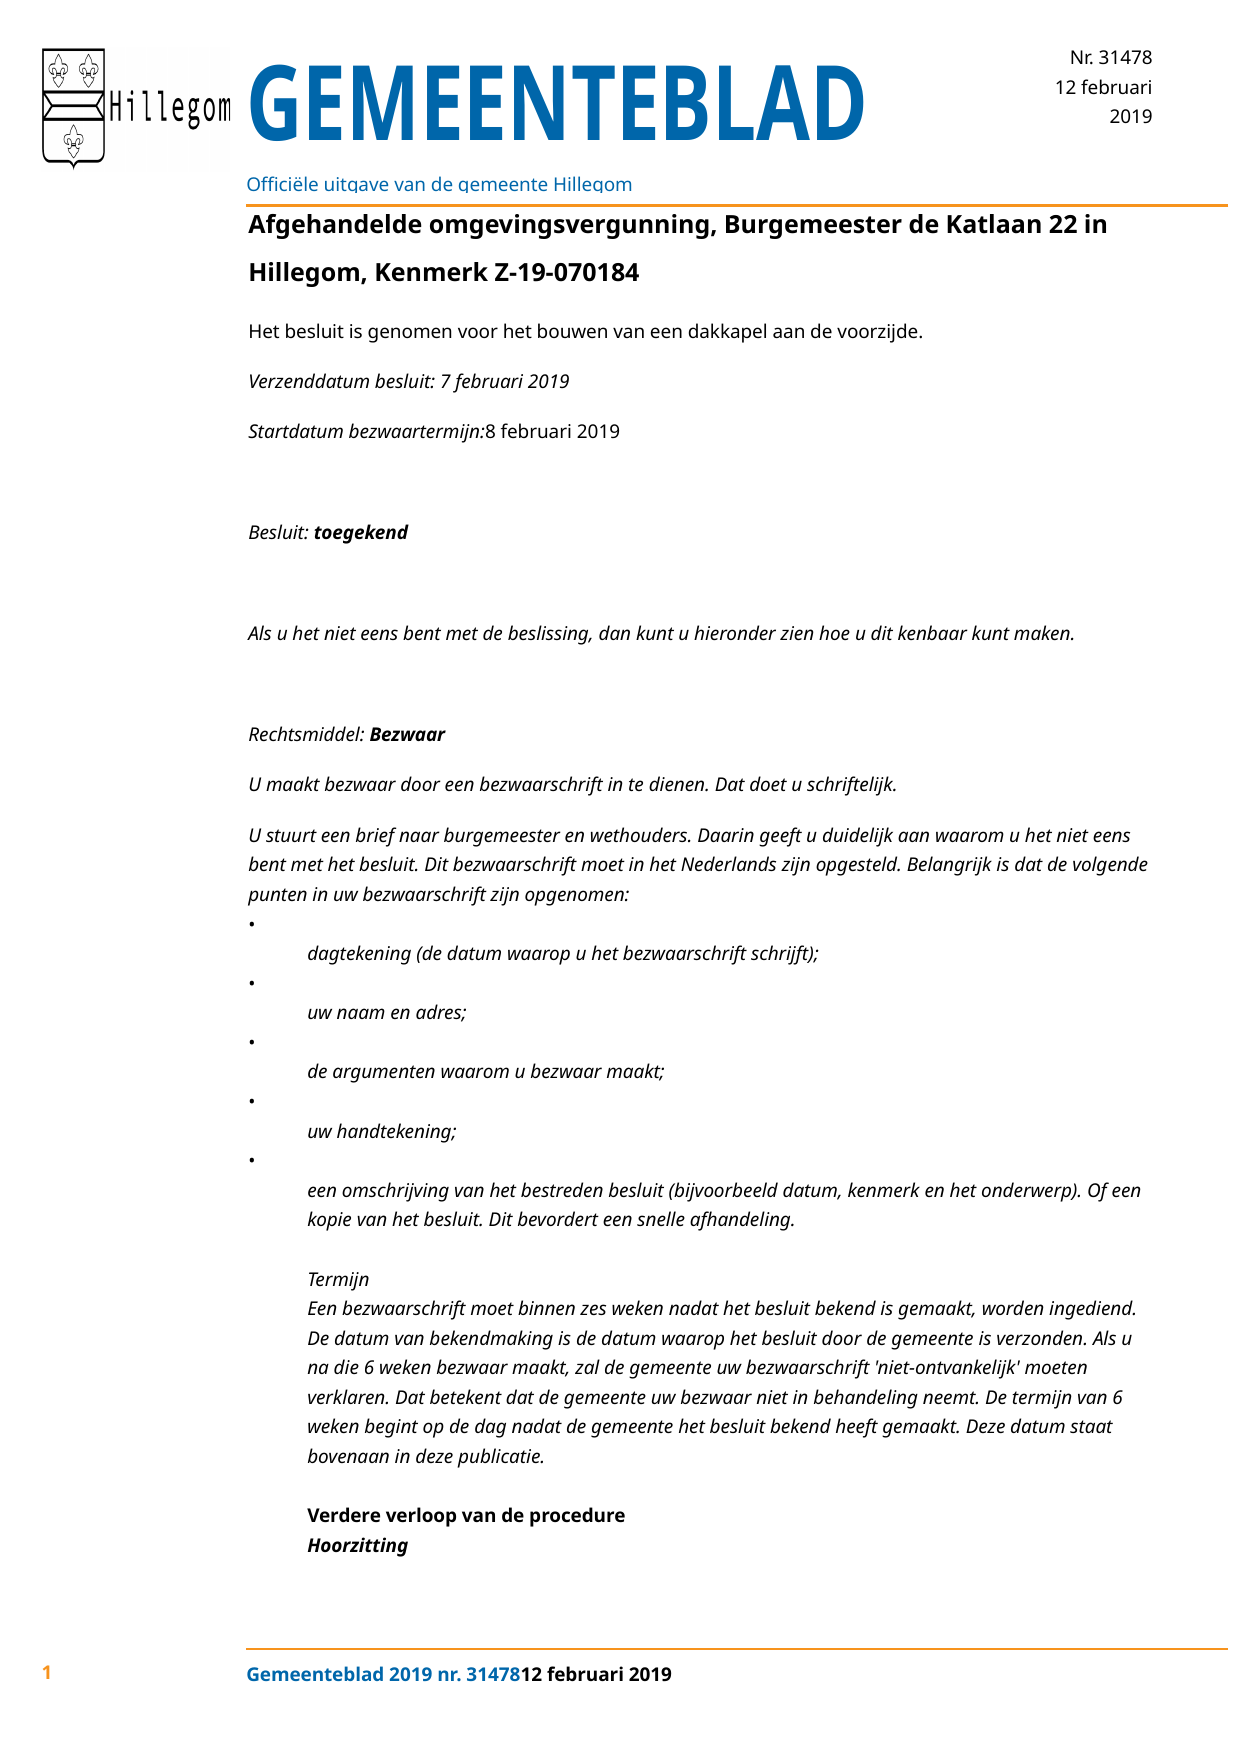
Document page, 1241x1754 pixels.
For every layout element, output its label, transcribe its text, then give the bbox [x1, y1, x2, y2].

picture [41, 47, 231, 172]
text Verzenddatum besluit: 7 februari 2019 [248, 368, 1152, 394]
text U maakt bezwaar door een bezwaarschrift in te dienen. Dat doet u schriftelijk. [248, 772, 1152, 797]
list Hoorzitting [248, 1532, 1152, 1558]
list Een bezwaarschrift moet binnen zes weken nadat het besluit bekend is gemaakt, worden ingediend. De datum van bekendmaking is de datum waarop het besluit door de gemeente is verzonden. Als u na die 6 weken bezwaar maakt, zal de gemeente uw bezwaarschrift 'niet-ontvankelijk' moeten verklaren. Dat betekent dat de gemeente uw bezwaar niet in behandeling neemt. De termijn van 6 weken begint op de dag nadat de gemeente het besluit bekend heeft gemaakt. Deze datum staat bovenaan in deze publicatie. [248, 1295, 1152, 1469]
text Afgehandelde omgevingsvergunning, Burgemeester de Katlaan 22 in Hillegom, Kenmerk Z-19-070184 [248, 207, 1152, 288]
text Als u het niet eens bent met de beslissing, dan kunt u hieronder zien hoe u dit kenbaar kunt maken. [248, 620, 1152, 646]
list de argumenten waarom u bezwaar maakt; [248, 1059, 1152, 1084]
list een omschrijving van het bestreden besluit (bijvoorbeeld datum, kenmerk en het onderwerp). Of een kopie van het besluit. Dit bevordert een snelle afhandeling. [248, 1177, 1152, 1232]
text Besluit: toegekend [248, 519, 1152, 545]
text Het besluit is genomen voor het bouwen van een dakkapel aan de voorzijde. [248, 318, 1152, 344]
list Termijn [248, 1266, 1152, 1292]
list uw handtekening; [248, 1118, 1152, 1144]
list dagtekening (de datum waarop u het bezwaarschrift schrijft); [248, 940, 1152, 966]
text Rechtsmiddel: Bezwaar [248, 721, 1152, 747]
list uw naam en adres; [248, 999, 1152, 1025]
text Startdatum bezwaartermijn:8 februari 2019 [248, 419, 1152, 444]
list Verdere verloop van de procedure [248, 1502, 1152, 1528]
text U stuurt een brief naar burgemeester en wethouders. Daarin geeft u duidelijk aan waarom u het niet eens bent met het besluit. Dit bezwaarschrift moet in het Nederlands zijn opgesteld. Belangrijk is dat de volgende punten in uw bezwaarschrift zijn opgenomen: [248, 822, 1152, 907]
